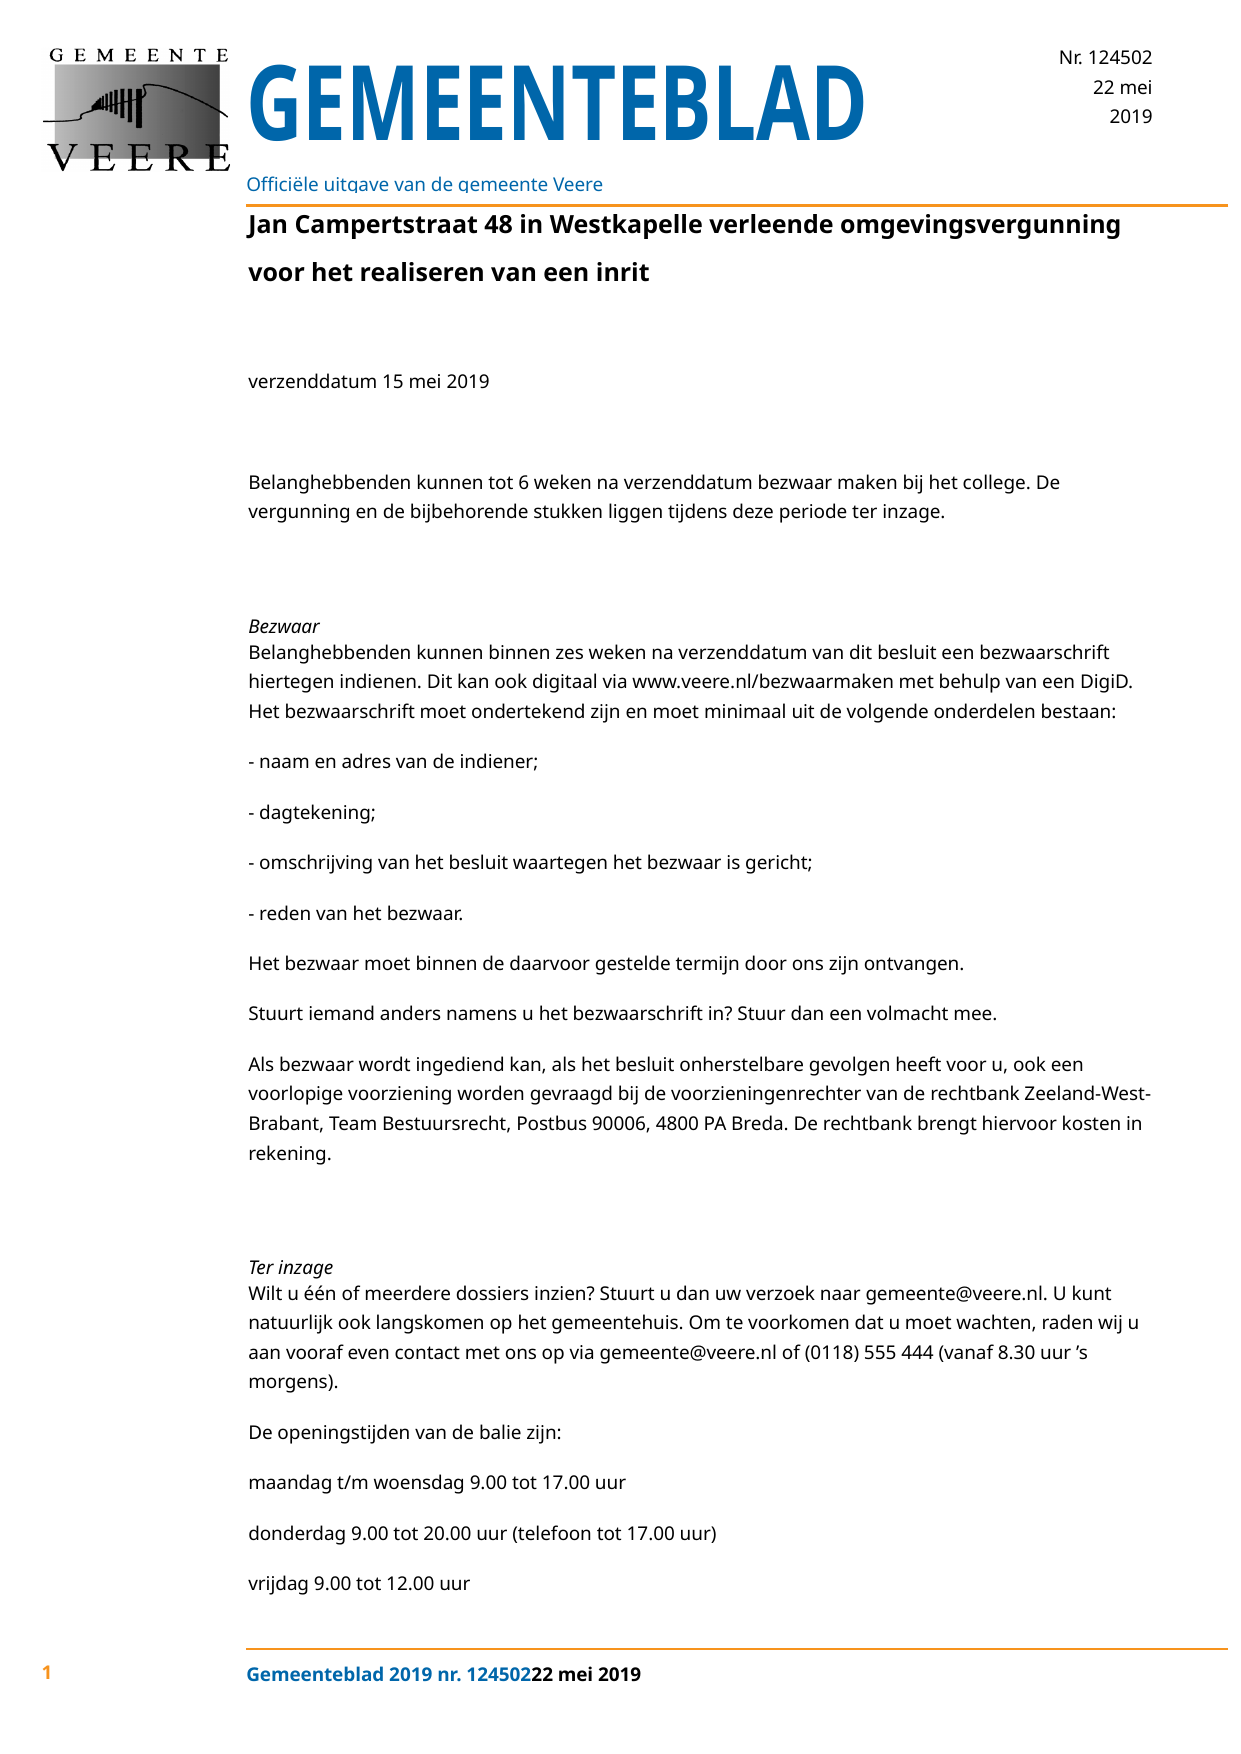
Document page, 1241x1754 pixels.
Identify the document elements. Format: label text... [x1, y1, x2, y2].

text - dagtekening; [248, 799, 1152, 824]
text - naam en adres van de indiener; [248, 748, 1152, 774]
text - omschrijving van het besluit waartegen het bezwaar is gericht; [248, 849, 1152, 875]
text Wilt u één of meerdere dossiers inzien? Stuurt u dan uw verzoek naar gemeente@veere.nl. U kunt natuurlijk ook langskomen op het gemeentehuis. Om te voorkomen dat u moet wachten, raden wij u aan vooraf even contact met ons op via gemeente@veere.nl of (0118) 555 444 (vanaf 8.30 uur ’s morgens). [248, 1280, 1152, 1394]
text Ter inzage [248, 1254, 1152, 1280]
text - reden van het bezwaar. [248, 900, 1152, 925]
text vrijdag 9.00 tot 12.00 uur [248, 1570, 1152, 1596]
text Het bezwaar moet binnen de daarvoor gestelde termijn door ons zijn ontvangen. [248, 950, 1152, 976]
text Stuurt iemand anders namens u het bezwaarschrift in? Stuur dan een volmacht mee. [248, 1001, 1152, 1026]
picture [41, 47, 231, 172]
text Als bezwaar wordt ingediend kan, als het besluit onherstelbare gevolgen heeft voor u, ook een voorlopige voorziening worden gevraagd bij de voorzieningenrechter van de rechtbank Zeeland-West-Brabant, Team Bestuursrecht, Postbus 90006, 4800 PA Breda. De rechtbank brengt hiervoor kosten in rekening. [248, 1051, 1152, 1165]
text Belanghebbenden kunnen tot 6 weken na verzenddatum bezwaar maken bij het college. De vergunning en de bijbehorende stukken liggen tijdens deze periode ter inzage. [248, 469, 1152, 524]
text De openingstijden van de balie zijn: [248, 1419, 1152, 1445]
text Bezwaar [248, 613, 1152, 639]
text maandag t/m woensdag 9.00 tot 17.00 uur [248, 1469, 1152, 1495]
text verzenddatum 15 mei 2019 [248, 368, 1152, 394]
text Belanghebbenden kunnen binnen zes weken na verzenddatum van dit besluit een bezwaarschrift hiertegen indienen. Dit kan ook digitaal via www.veere.nl/bezwaarmaken met behulp van een DigiD. Het bezwaarschrift moet ondertekend zijn en moet minimaal uit de volgende onderdelen bestaan: [248, 639, 1152, 724]
text donderdag 9.00 tot 20.00 uur (telefoon tot 17.00 uur) [248, 1520, 1152, 1546]
text Jan Campertstraat 48 in Westkapelle verleende omgevingsvergunning voor het realiseren van een inrit [248, 207, 1152, 288]
